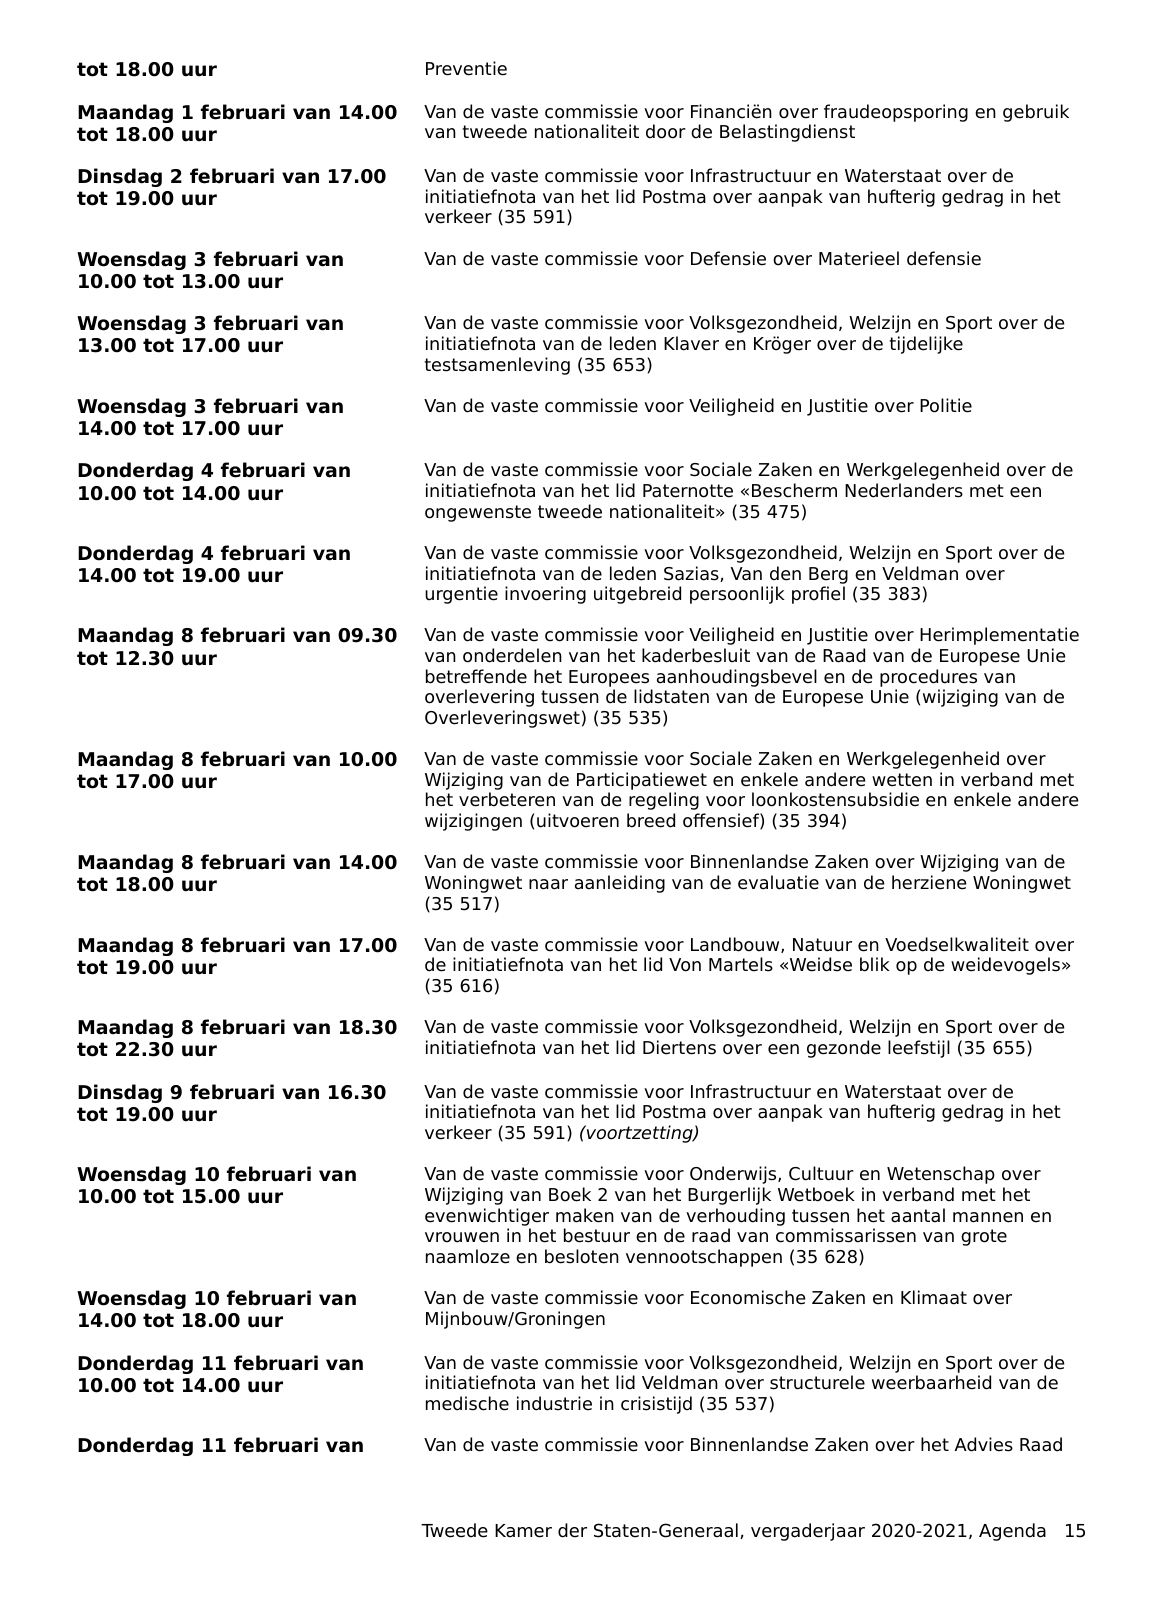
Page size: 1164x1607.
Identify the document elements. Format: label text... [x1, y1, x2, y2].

table_cell [401, 1288, 418, 1332]
table_cell [401, 1082, 418, 1144]
table_cell [418, 375, 1087, 396]
table_cell [77, 81, 401, 102]
table_cell [401, 1144, 418, 1164]
table_cell [401, 749, 418, 832]
table_cell Van de vaste commissie voor Volksgezondheid, Welzijn en Sport over de initiatiefnota van het lid Diertens over een gezonde leefstijl (35 655) [418, 1017, 1087, 1061]
table_cell [401, 1353, 418, 1414]
table_cell [401, 914, 418, 935]
table_cell [418, 1415, 1087, 1435]
table_cell [401, 1268, 418, 1288]
table_cell [77, 1332, 401, 1353]
table_cell [418, 1144, 1087, 1164]
table_cell Dinsdag 9 februari van 16.30 tot 19.00 uur [77, 1082, 401, 1144]
table_cell [418, 146, 1087, 166]
table_cell [418, 440, 1087, 460]
table_cell [401, 729, 418, 749]
table_cell Van de vaste commissie voor Sociale Zaken en Werkgelegenheid over de initiatiefnota van het lid Paternotte «Bescherm Nederlanders met een ongewenste tweede nationaliteit» (35 475) [418, 460, 1087, 522]
table_cell [418, 1268, 1087, 1288]
table_cell Donderdag 11 februari van [77, 1435, 401, 1457]
table_cell Van de vaste commissie voor Volksgezondheid, Welzijn en Sport over de initiatiefnota van het lid Veldman over structurele weerbaarheid van de medische industrie in crisistijd (35 537) [418, 1353, 1087, 1414]
table_cell [77, 1061, 401, 1082]
table_cell [77, 1144, 401, 1164]
table_cell [401, 146, 418, 166]
table_cell [77, 1268, 401, 1288]
table_cell [77, 605, 401, 625]
table_cell Woensdag 3 februari van 14.00 tot 17.00 uur [77, 396, 401, 440]
table_cell Woensdag 3 februari van 10.00 tot 13.00 uur [77, 249, 401, 293]
table_cell Maandag 8 februari van 17.00 tot 19.00 uur [77, 935, 401, 997]
table_cell [401, 102, 418, 146]
table_cell [77, 729, 401, 749]
table_cell [401, 228, 418, 249]
table_cell Van de vaste commissie voor Binnenlandse Zaken over Wijziging van de Woningwet naar aanleiding van de evaluatie van de herziene Woningwet (35 517) [418, 852, 1087, 914]
table_cell [401, 625, 418, 728]
table_cell Maandag 8 februari van 09.30 tot 12.30 uur [77, 625, 401, 728]
table_cell Maandag 8 februari van 10.00 tot 17.00 uur [77, 749, 401, 832]
table_cell Van de vaste commissie voor Veiligheid en Justitie over Politie [418, 396, 1087, 440]
table_cell [401, 522, 418, 543]
table_cell [418, 81, 1087, 102]
table_cell [401, 1332, 418, 1353]
table_cell [401, 375, 418, 396]
table_cell [401, 1435, 418, 1457]
table_cell Maandag 1 februari van 14.00 tot 18.00 uur [77, 102, 401, 146]
table_cell Woensdag 10 februari van 10.00 tot 15.00 uur [77, 1164, 401, 1267]
table_cell Van de vaste commissie voor Volksgezondheid, Welzijn en Sport over de initiatiefnota van de leden Klaver en Kröger over de tijdelijke testsamenleving (35 653) [418, 313, 1087, 375]
table_cell [401, 1017, 418, 1061]
table_cell [418, 1332, 1087, 1353]
table_cell [401, 832, 418, 852]
table_cell [418, 293, 1087, 313]
table_cell [401, 59, 418, 81]
table_cell Maandag 8 februari van 14.00 tot 18.00 uur [77, 852, 401, 914]
table_cell Van de vaste commissie voor Infrastructuur en Waterstaat over de initiatiefnota van het lid Postma over aanpak van hufterig gedrag in het verkeer (35 591) [418, 166, 1087, 228]
table_cell [77, 146, 401, 166]
table_cell [77, 522, 401, 543]
table_cell [401, 166, 418, 228]
table_cell [401, 293, 418, 313]
table_cell Woensdag 10 februari van 14.00 tot 18.00 uur [77, 1288, 401, 1332]
table_cell [77, 1415, 401, 1435]
table_cell Van de vaste commissie voor Veiligheid en Justitie over Herimplementatie van onderdelen van het kaderbesluit van de Raad van de Europese Unie betreffende het Europees aanhoudingsbevel en de procedures van overlevering tussen de lidstaten van de Europese Unie (wijziging van de Overleveringswet) (35 535) [418, 625, 1087, 728]
table_cell [401, 396, 418, 440]
table_cell [77, 375, 401, 396]
table_cell [401, 249, 418, 293]
table_cell Maandag 8 februari van 18.30 tot 22.30 uur [77, 1017, 401, 1061]
table_cell Donderdag 4 februari van 10.00 tot 14.00 uur [77, 460, 401, 522]
table_cell [401, 997, 418, 1017]
table_cell [77, 832, 401, 852]
table_cell [418, 228, 1087, 249]
table_cell tot 18.00 uur [77, 59, 401, 81]
table_cell [418, 1061, 1087, 1082]
table_cell [418, 522, 1087, 543]
table_cell [401, 460, 418, 522]
table_cell [77, 997, 401, 1017]
table_cell [401, 1061, 418, 1082]
table_cell Van de vaste commissie voor Sociale Zaken en Werkgelegenheid over Wijziging van de Participatiewet en enkele andere wetten in verband met het verbeteren van de regeling voor loonkostensubsidie en enkele andere wijzigingen (uitvoeren breed offensief) (35 394) [418, 749, 1087, 832]
table_cell Van de vaste commissie voor Landbouw, Natuur en Voedselkwaliteit over de initiatiefnota van het lid Von Martels «Weidse blik op de weidevogels» (35 616) [418, 935, 1087, 997]
table_cell Donderdag 4 februari van 14.00 tot 19.00 uur [77, 543, 401, 605]
table_cell [418, 832, 1087, 852]
table_cell Van de vaste commissie voor Financiën over fraudeopsporing en gebruik van tweede nationaliteit door de Belastingdienst [418, 102, 1087, 146]
table_cell [401, 313, 418, 375]
table_cell [77, 293, 401, 313]
table_cell Preventie [418, 59, 1087, 81]
table_cell Dinsdag 2 februari van 17.00 tot 19.00 uur [77, 166, 401, 228]
table_cell [418, 729, 1087, 749]
table_cell [401, 1164, 418, 1267]
table_cell [77, 440, 401, 460]
table_cell [401, 1415, 418, 1435]
table_cell [418, 605, 1087, 625]
table_cell Van de vaste commissie voor Defensie over Materieel defensie [418, 249, 1087, 293]
table_cell [401, 81, 418, 102]
table_cell Van de vaste commissie voor Onderwijs, Cultuur en Wetenschap over Wijziging van Boek 2 van het Burgerlijk Wetboek in verband met het evenwichtiger maken van de verhouding tussen het aantal mannen en vrouwen in het bestuur en de raad van commissarissen van grote naamloze en besloten vennootschappen (35 628) [418, 1164, 1087, 1267]
table_cell [401, 605, 418, 625]
table_cell [77, 914, 401, 935]
table_cell [401, 440, 418, 460]
table_cell [401, 852, 418, 914]
table_cell [418, 997, 1087, 1017]
table_cell [401, 543, 418, 605]
table_cell [77, 228, 401, 249]
table_cell Woensdag 3 februari van 13.00 tot 17.00 uur [77, 313, 401, 375]
table_cell [418, 914, 1087, 935]
table_cell [401, 935, 418, 997]
table_cell Van de vaste commissie voor Binnenlandse Zaken over het Advies Raad [418, 1435, 1087, 1457]
table_cell Donderdag 11 februari van 10.00 tot 14.00 uur [77, 1353, 401, 1414]
table_cell Van de vaste commissie voor Economische Zaken en Klimaat over Mijnbouw/Groningen [418, 1288, 1087, 1332]
table_cell Van de vaste commissie voor Volksgezondheid, Welzijn en Sport over de initiatiefnota van de leden Sazias, Van den Berg en Veldman over urgentie invoering uitgebreid persoonlijk profiel (35 383) [418, 543, 1087, 605]
table_cell Van de vaste commissie voor Infrastructuur en Waterstaat over de initiatiefnota van het lid Postma over aanpak van hufterig gedrag in het verkeer (35 591) (voortzetting) [418, 1082, 1087, 1144]
